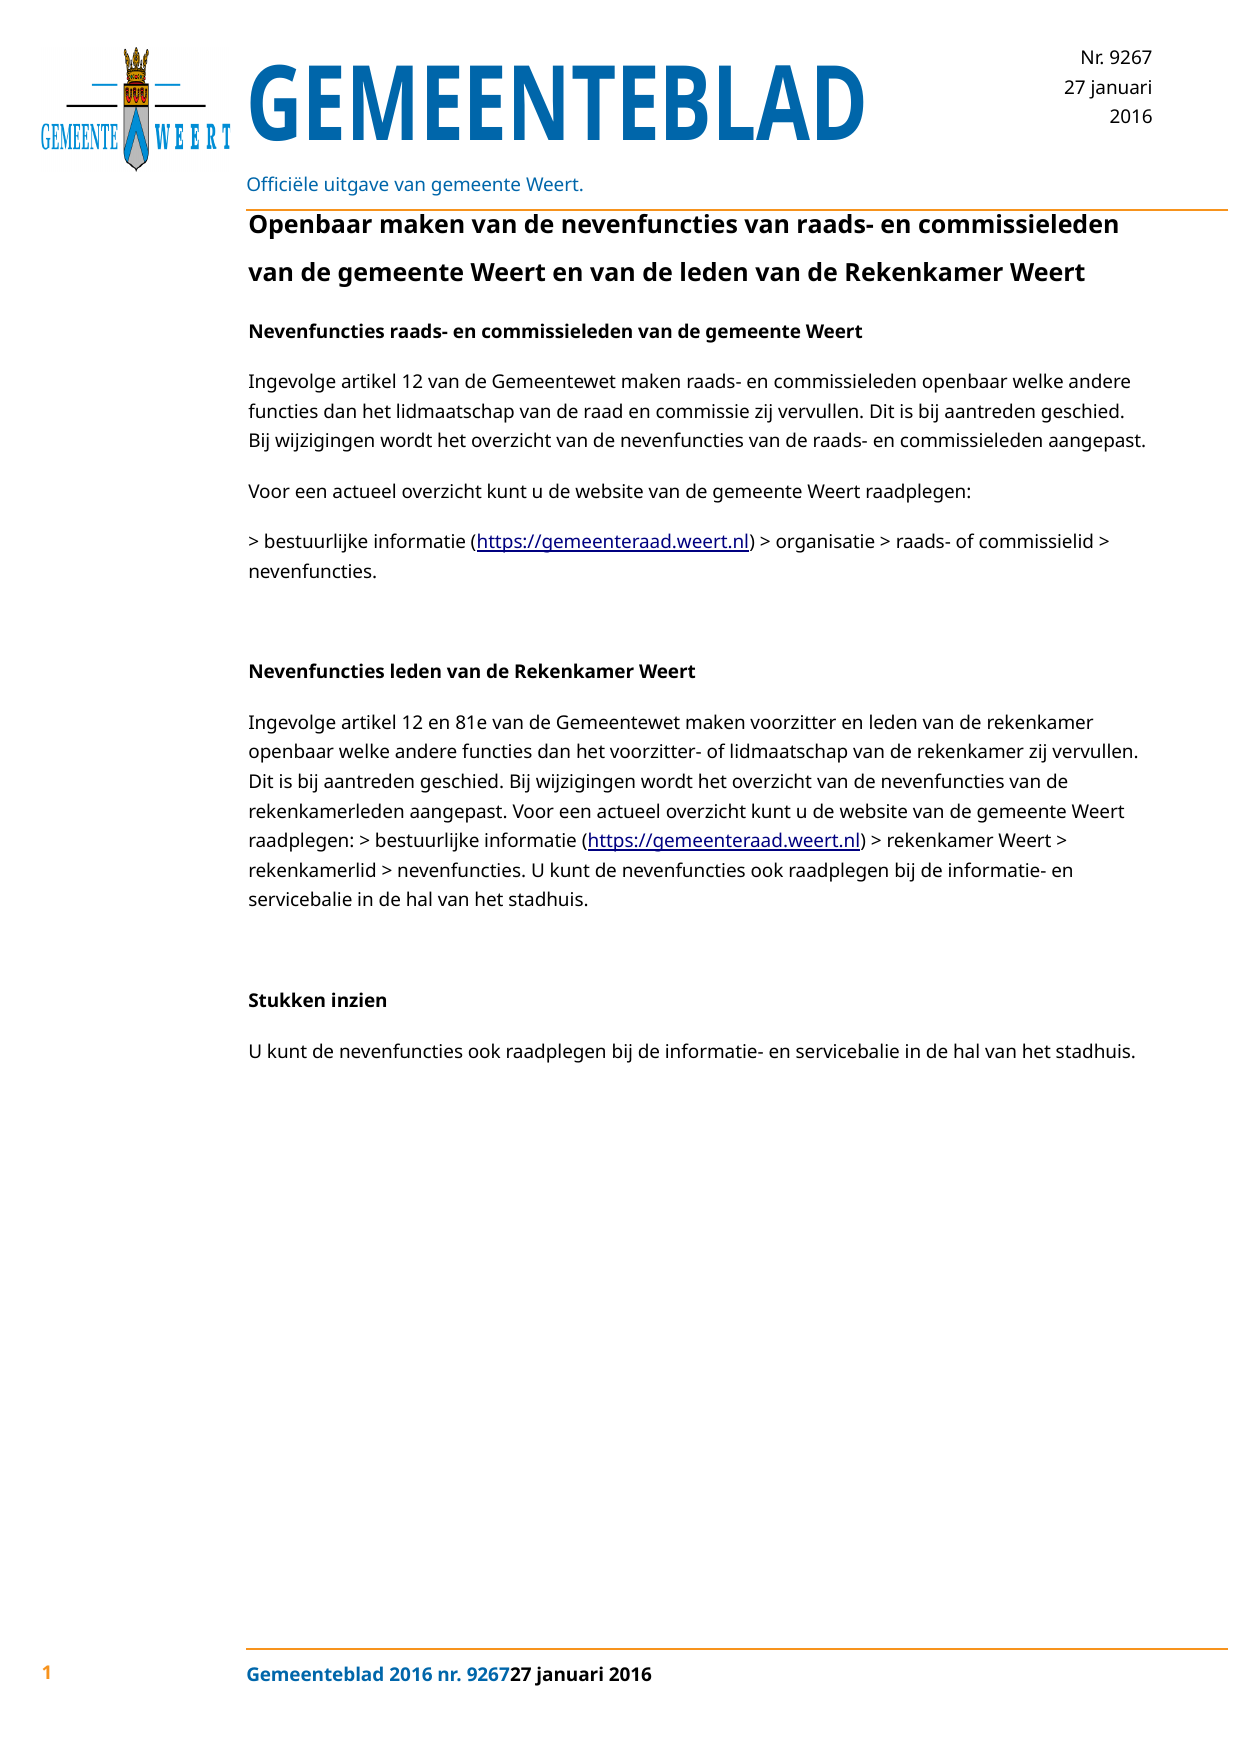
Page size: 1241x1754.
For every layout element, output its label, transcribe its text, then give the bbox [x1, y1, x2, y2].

text Voor een actueel overzicht kunt u de website van de gemeente Weert raadplegen: [248, 478, 1152, 504]
text Ingevolge artikel 12 van de Gemeentewet maken raads- en commissieleden openbaar welke andere functies dan het lidmaatschap van de raad en commissie zij vervullen. Dit is bij aantreden geschied. Bij wijzigingen wordt het overzicht van de nevenfuncties van de raads- en commissieleden aangepast. [248, 368, 1152, 453]
text U kunt de nevenfuncties ook raadplegen bij de informatie- en servicebalie in de hal van het stadhuis. [248, 1038, 1152, 1064]
picture [41, 47, 231, 172]
text Nevenfuncties leden van de Rekenkamer Weert [248, 659, 1152, 684]
text Openbaar maken van de nevenfuncties van raads- en commissieleden van de gemeente Weert en van de leden van de Rekenkamer Weert [248, 211, 1152, 288]
text Stukken inzien [248, 987, 1152, 1013]
text Nevenfuncties raads- en commissieleden van de gemeente Weert [248, 318, 1152, 344]
text Ingevolge artikel 12 en 81e van de Gemeentewet maken voorzitter en leden van de rekenkamer openbaar welke andere functies dan het voorzitter- of lidmaatschap van de rekenkamer zij vervullen. Dit is bij aantreden geschied. Bij wijzigingen wordt het overzicht van de nevenfuncties van de rekenkamerleden aangepast. Voor een actueel overzicht kunt u de website van de gemeente Weert raadplegen: > bestuurlijke informatie (https://gemeenteraad.weert.nl) > rekenkamer Weert > rekenkamerlid > nevenfuncties. U kunt de nevenfuncties ook raadplegen bij de informatie- en servicebalie in de hal van het stadhuis. [248, 709, 1152, 912]
text > bestuurlijke informatie (https://gemeenteraad.weert.nl) > organisatie > raads- of commissielid > nevenfuncties. [248, 528, 1152, 584]
